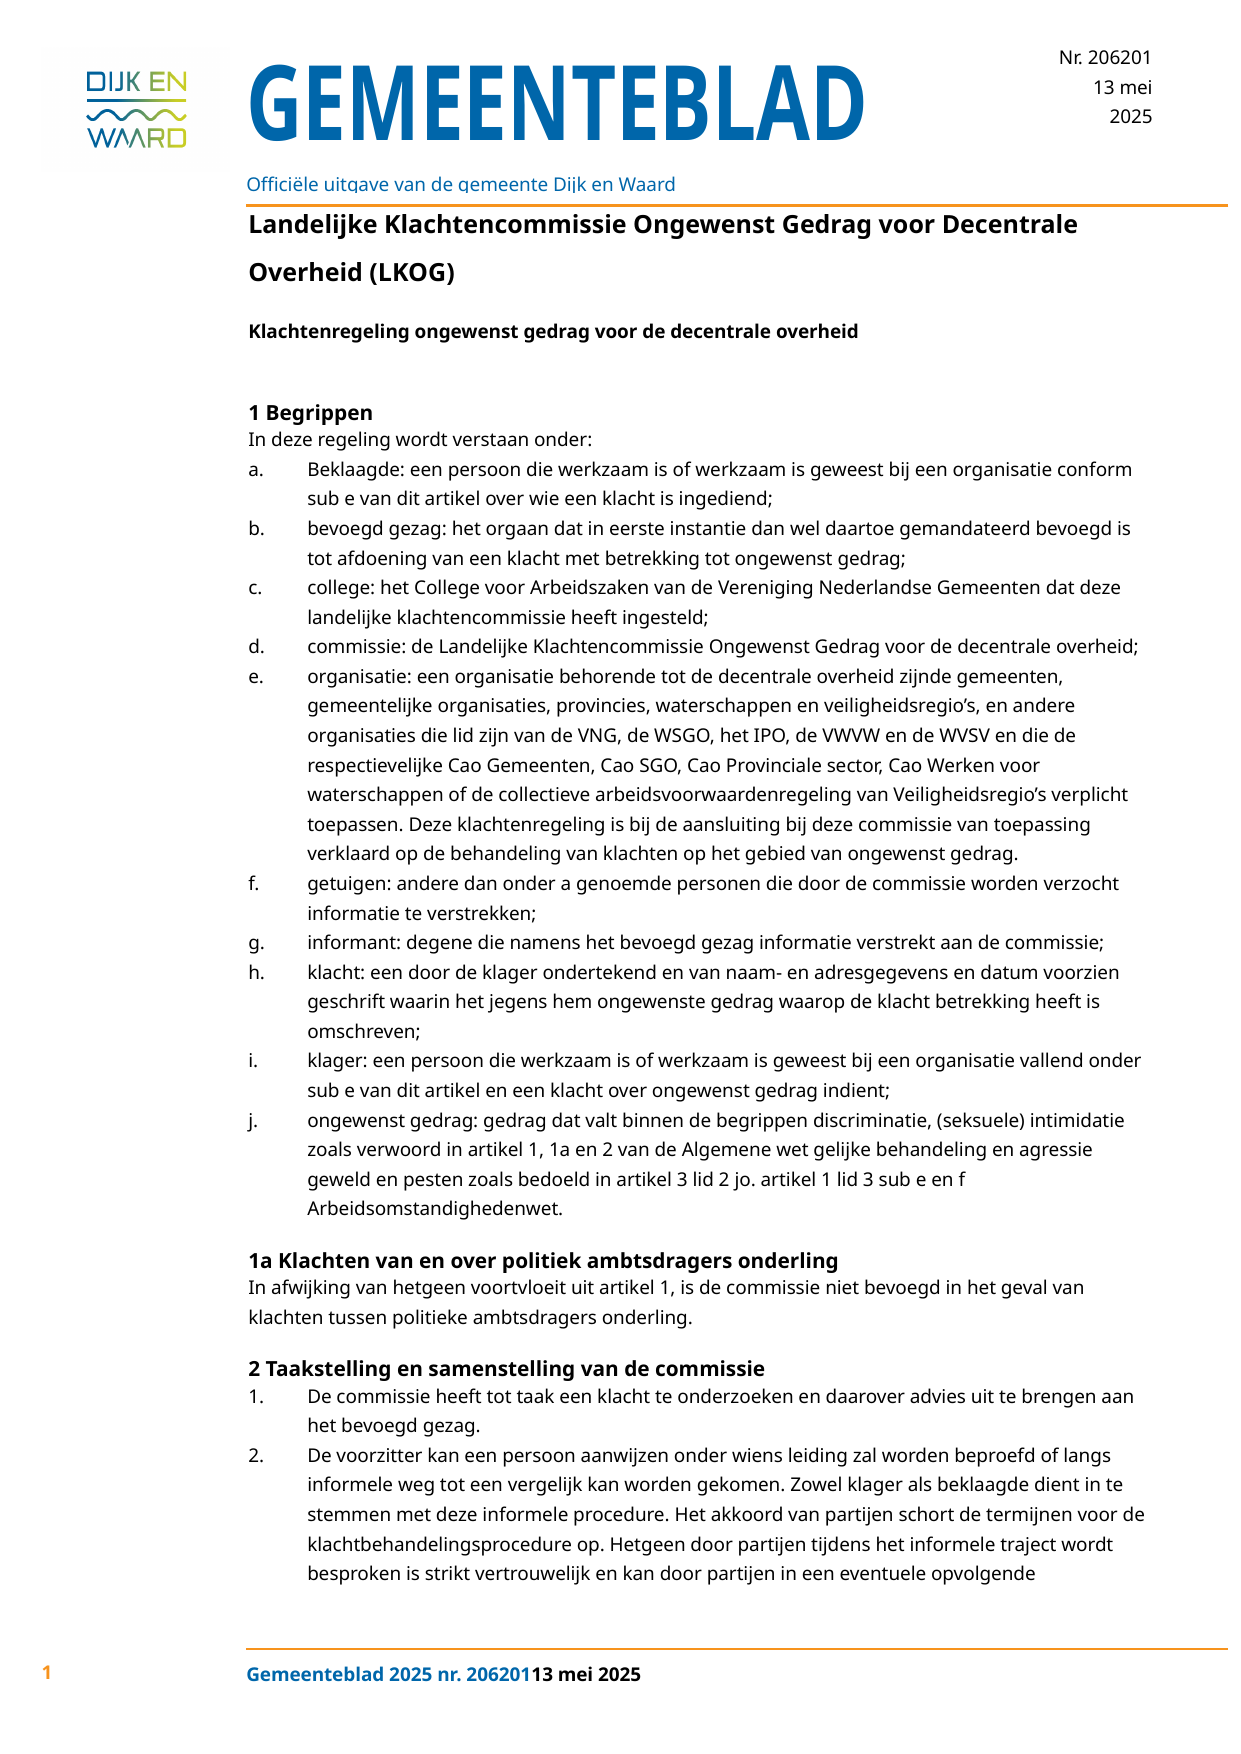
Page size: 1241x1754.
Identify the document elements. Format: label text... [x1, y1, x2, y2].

list commissie: de Landelijke Klachtencommissie Ongewenst Gedrag voor de decentrale overheid; [248, 633, 1152, 659]
list college: het College voor Arbeidszaken van de Vereniging Nederlandse Gemeenten dat deze landelijke klachtencommissie heeft ingesteld; [248, 574, 1152, 629]
list getuigen: andere dan onder a genoemde personen die door de commissie worden verzocht informatie te verstrekken; [248, 870, 1152, 925]
list De voorzitter kan een persoon aanwijzen onder wiens leiding zal worden beproefd of langs informele weg tot een vergelijk kan worden gekomen. Zowel klager als beklaagde dient in te stemmen met deze informele procedure. Het akkoord van partijen schort de termijnen voor de klachtbehandelingsprocedure op. Hetgeen door partijen tijdens het informele traject wordt besproken is strikt vertrouwelijk en kan door partijen in een eventuele opvolgende [248, 1442, 1152, 1586]
list bevoegd gezag: het orgaan dat in eerste instantie dan wel daartoe gemandateerd bevoegd is tot afdoening van een klacht met betrekking tot ongewenst gedrag; [248, 515, 1152, 570]
list ongewenst gedrag: gedrag dat valt binnen de begrippen discriminatie, (seksuele) intimidatie zoals verwoord in artikel 1, 1a en 2 van de Algemene wet gelijke behandeling en agressie geweld en pesten zoals bedoeld in artikel 3 lid 2 jo. artikel 1 lid 3 sub e en f Arbeidsomstandighedenwet. [248, 1107, 1152, 1221]
list informant: degene die namens het bevoegd gezag informatie verstrekt aan de commissie; [248, 929, 1152, 955]
text Klachtenregeling ongewenst gedrag voor de decentrale overheid [248, 318, 1152, 344]
text 1 Begrippen [248, 398, 1152, 426]
text 1a Klachten van en over politiek ambtsdragers onderling [248, 1246, 1152, 1274]
text Landelijke Klachtencommissie Ongewenst Gedrag voor Decentrale Overheid (LKOG) [248, 207, 1152, 288]
picture [41, 47, 231, 172]
list organisatie: een organisatie behorende tot de decentrale overheid zijnde gemeenten, gemeentelijke organisaties, provincies, waterschappen en veiligheidsregio’s, en andere organisaties die lid zijn van de VNG, de WSGO, het IPO, de VWVW en de WVSV en die de respectievelijke Cao Gemeenten, Cao SGO, Cao Provinciale sector, Cao Werken voor waterschappen of de collectieve arbeidsvoorwaardenregeling van Veiligheidsregio’s verplicht toepassen. Deze klachtenregeling is bij de aansluiting bij deze commissie van toepassing verklaard op de behandeling van klachten op het gebied van ongewenst gedrag. [248, 663, 1152, 866]
text In deze regeling wordt verstaan onder: [248, 426, 1152, 452]
text In afwijking van hetgeen voortvloeit uit artikel 1, is de commissie niet bevoegd in het geval van klachten tussen politieke ambtsdragers onderling. [248, 1274, 1152, 1330]
list De commissie heeft tot taak een klacht te onderzoeken en daarover advies uit te brengen aan het bevoegd gezag. [248, 1383, 1152, 1438]
text 2 Taakstelling en samenstelling van de commissie [248, 1354, 1152, 1383]
list klacht: een door de klager ondertekend en van naam- en adresgegevens en datum voorzien geschrift waarin het jegens hem ongewenste gedrag waarop de klacht betrekking heeft is omschreven; [248, 959, 1152, 1044]
list klager: een persoon die werkzaam is of werkzaam is geweest bij een organisatie vallend onder sub e van dit artikel en een klacht over ongewenst gedrag indient; [248, 1048, 1152, 1103]
list Beklaagde: een persoon die werkzaam is of werkzaam is geweest bij een organisatie conform sub e van dit artikel over wie een klacht is ingediend; [248, 456, 1152, 511]
